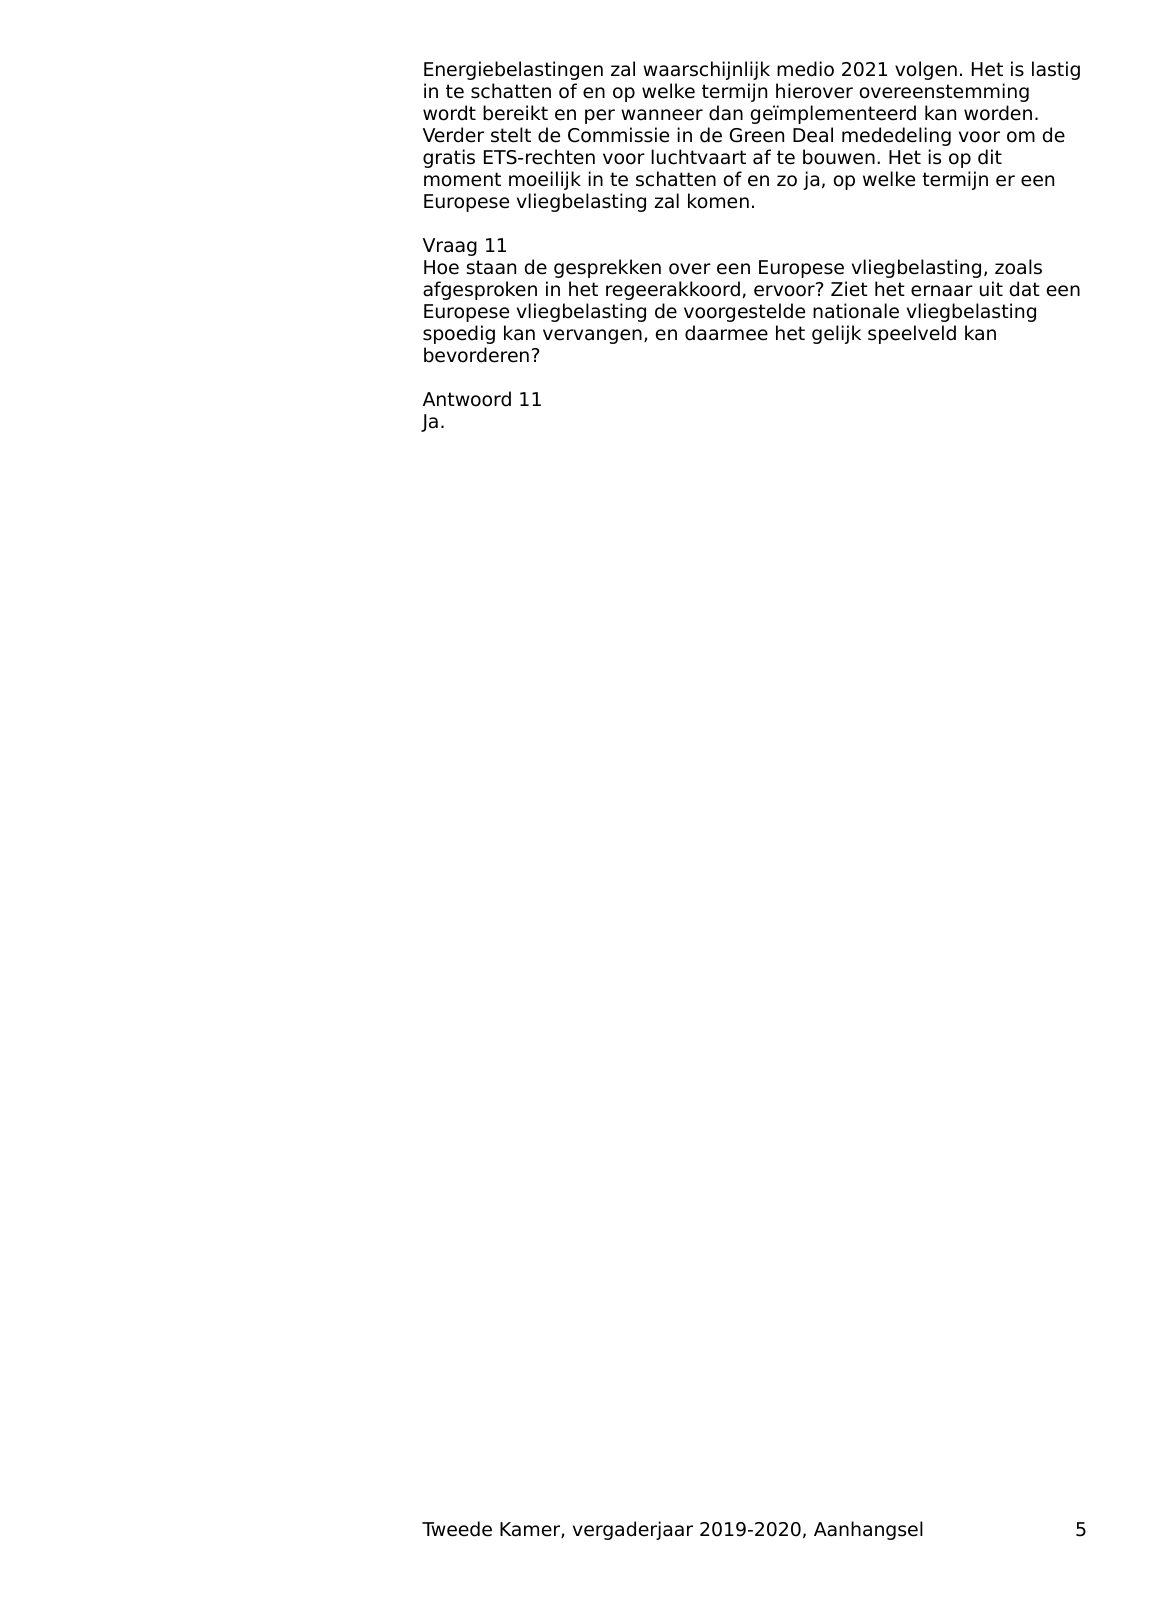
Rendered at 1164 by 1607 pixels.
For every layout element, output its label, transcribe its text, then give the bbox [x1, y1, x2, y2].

text Energiebelastingen zal waarschijnlijk medio 2021 volgen. Het is lastig in te schatten of en op welke termijn hierover overeenstemming wordt bereikt en per wanneer dan geïmplementeerd kan worden. Verder stelt de Commissie in de Green Deal mededeling voor om de gratis ETS-rechten voor luchtvaart af te bouwen. Het is op dit moment moeilijk in te schatten of en zo ja, op welke termijn er een Europese vliegbelasting zal komen. [422, 59, 1087, 213]
text Antwoord 11 [422, 389, 1087, 411]
text Hoe staan de gesprekken over een Europese vliegbelasting, zoals afgesproken in het regeerakkoord, ervoor? Ziet het ernaar uit dat een Europese vliegbelasting de voorgestelde nationale vliegbelasting spoedig kan vervangen, en daarmee het gelijk speelveld kan bevorderen? [422, 257, 1087, 367]
text Ja. [422, 411, 1087, 433]
text Vraag 11 [422, 235, 1087, 257]
